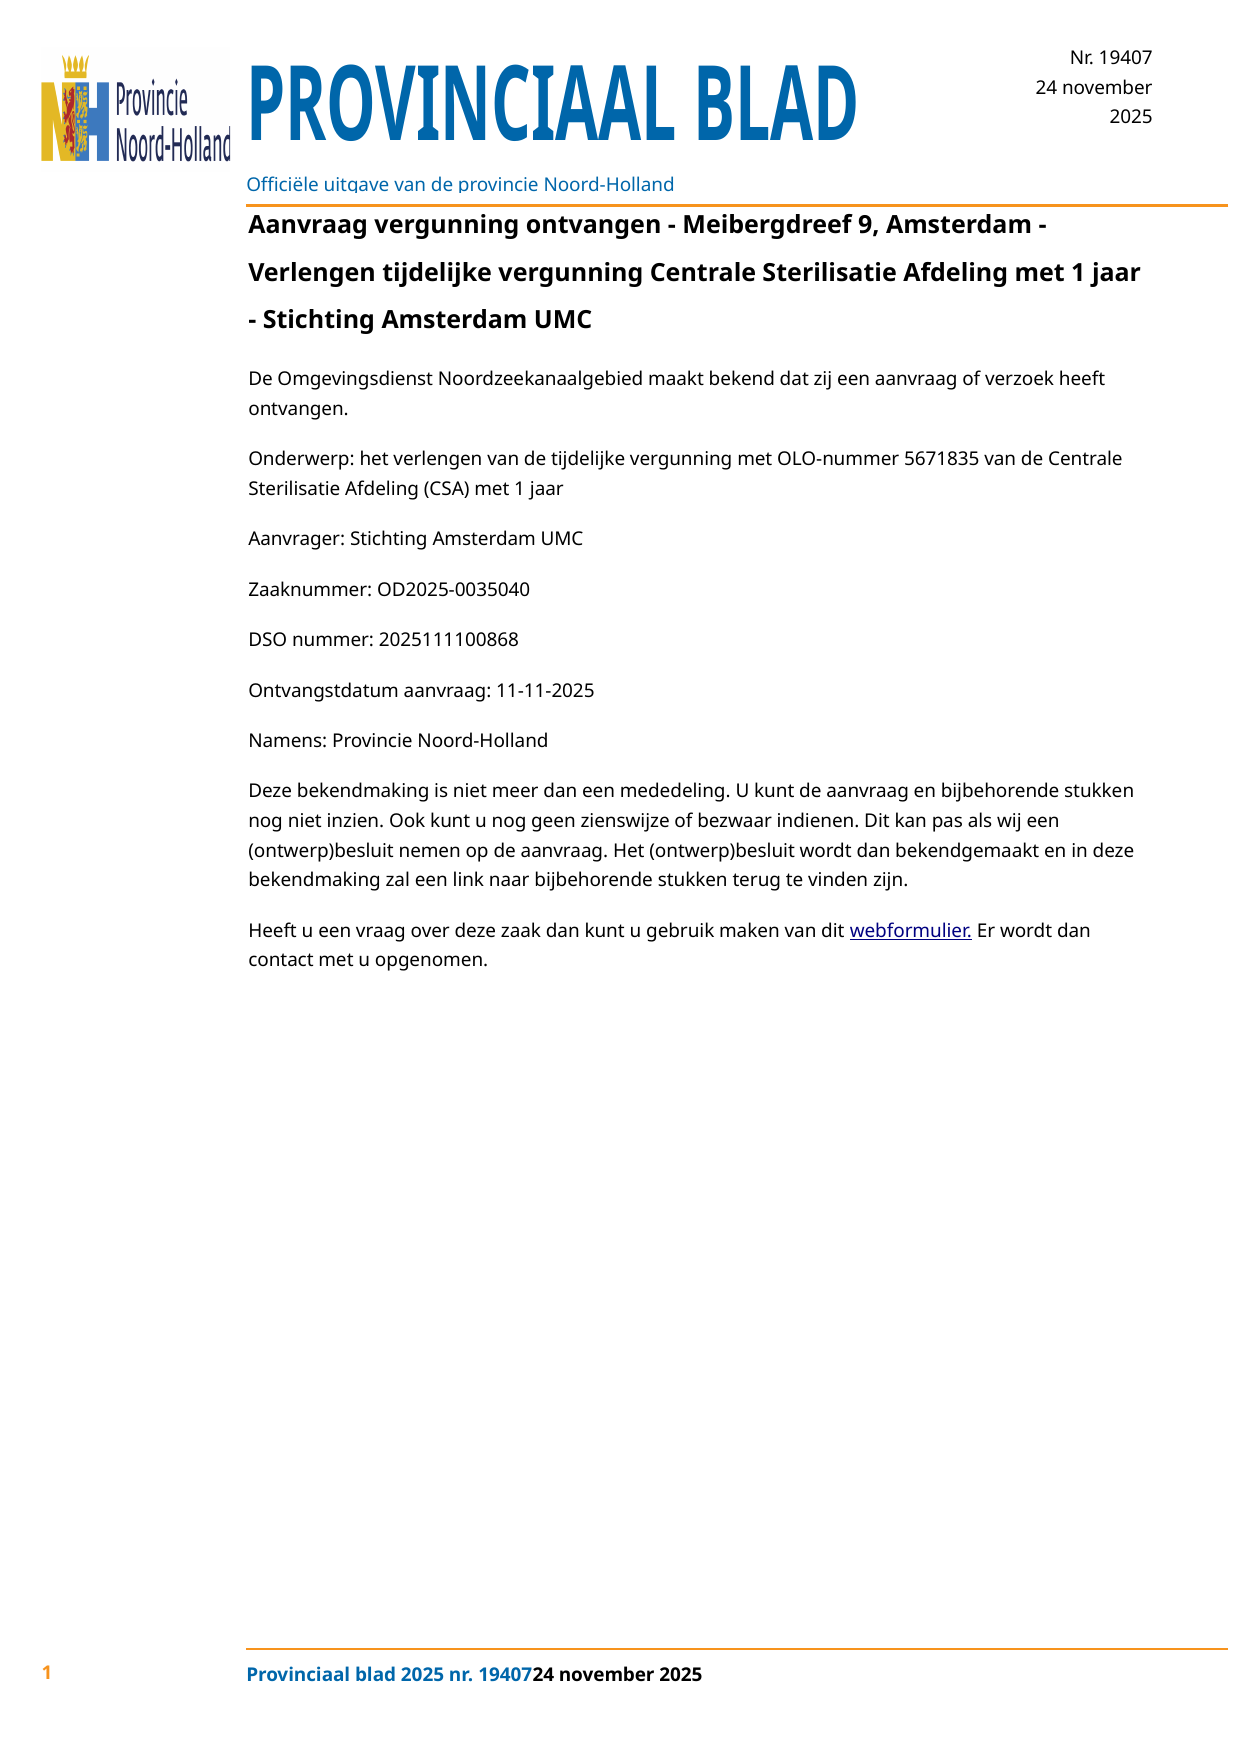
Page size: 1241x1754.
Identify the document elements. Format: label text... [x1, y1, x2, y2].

text Ontvangstdatum aanvraag: 11-11-2025 [248, 677, 1152, 702]
text Namens: Provincie Noord-Holland [248, 727, 1152, 753]
text Aanvraag vergunning ontvangen - Meibergdreef 9, Amsterdam - Verlengen tijdelijke vergunning Centrale Sterilisatie Afdeling met 1 jaar - Stichting Amsterdam UMC [248, 207, 1152, 336]
text Zaaknummer: OD2025-0035040 [248, 576, 1152, 602]
picture [41, 47, 231, 172]
text Onderwerp: het verlengen van de tijdelijke vergunning met OLO-nummer 5671835 van de Centrale Sterilisatie Afdeling (CSA) met 1 jaar [248, 446, 1152, 501]
text Deze bekendmaking is niet meer dan een mededeling. U kunt de aanvraag en bijbehorende stukken nog niet inzien. Ook kunt u nog geen zienswijze of bezwaar indienen. Dit kan pas als wij een (ontwerp)besluit nemen op de aanvraag. Het (ontwerp)besluit wordt dan bekendgemaakt en in deze bekendmaking zal een link naar bijbehorende stukken terug te vinden zijn. [248, 778, 1152, 892]
text Heeft u een vraag over deze zaak dan kunt u gebruik maken van dit webformulier. Er wordt dan contact met u opgenomen. [248, 917, 1152, 972]
text Aanvrager: Stichting Amsterdam UMC [248, 526, 1152, 551]
text De Omgevingsdienst Noordzeekanaalgebied maakt bekend dat zij een aanvraag of verzoek heeft ontvangen. [248, 366, 1152, 421]
text DSO nummer: 2025111100868 [248, 626, 1152, 652]
